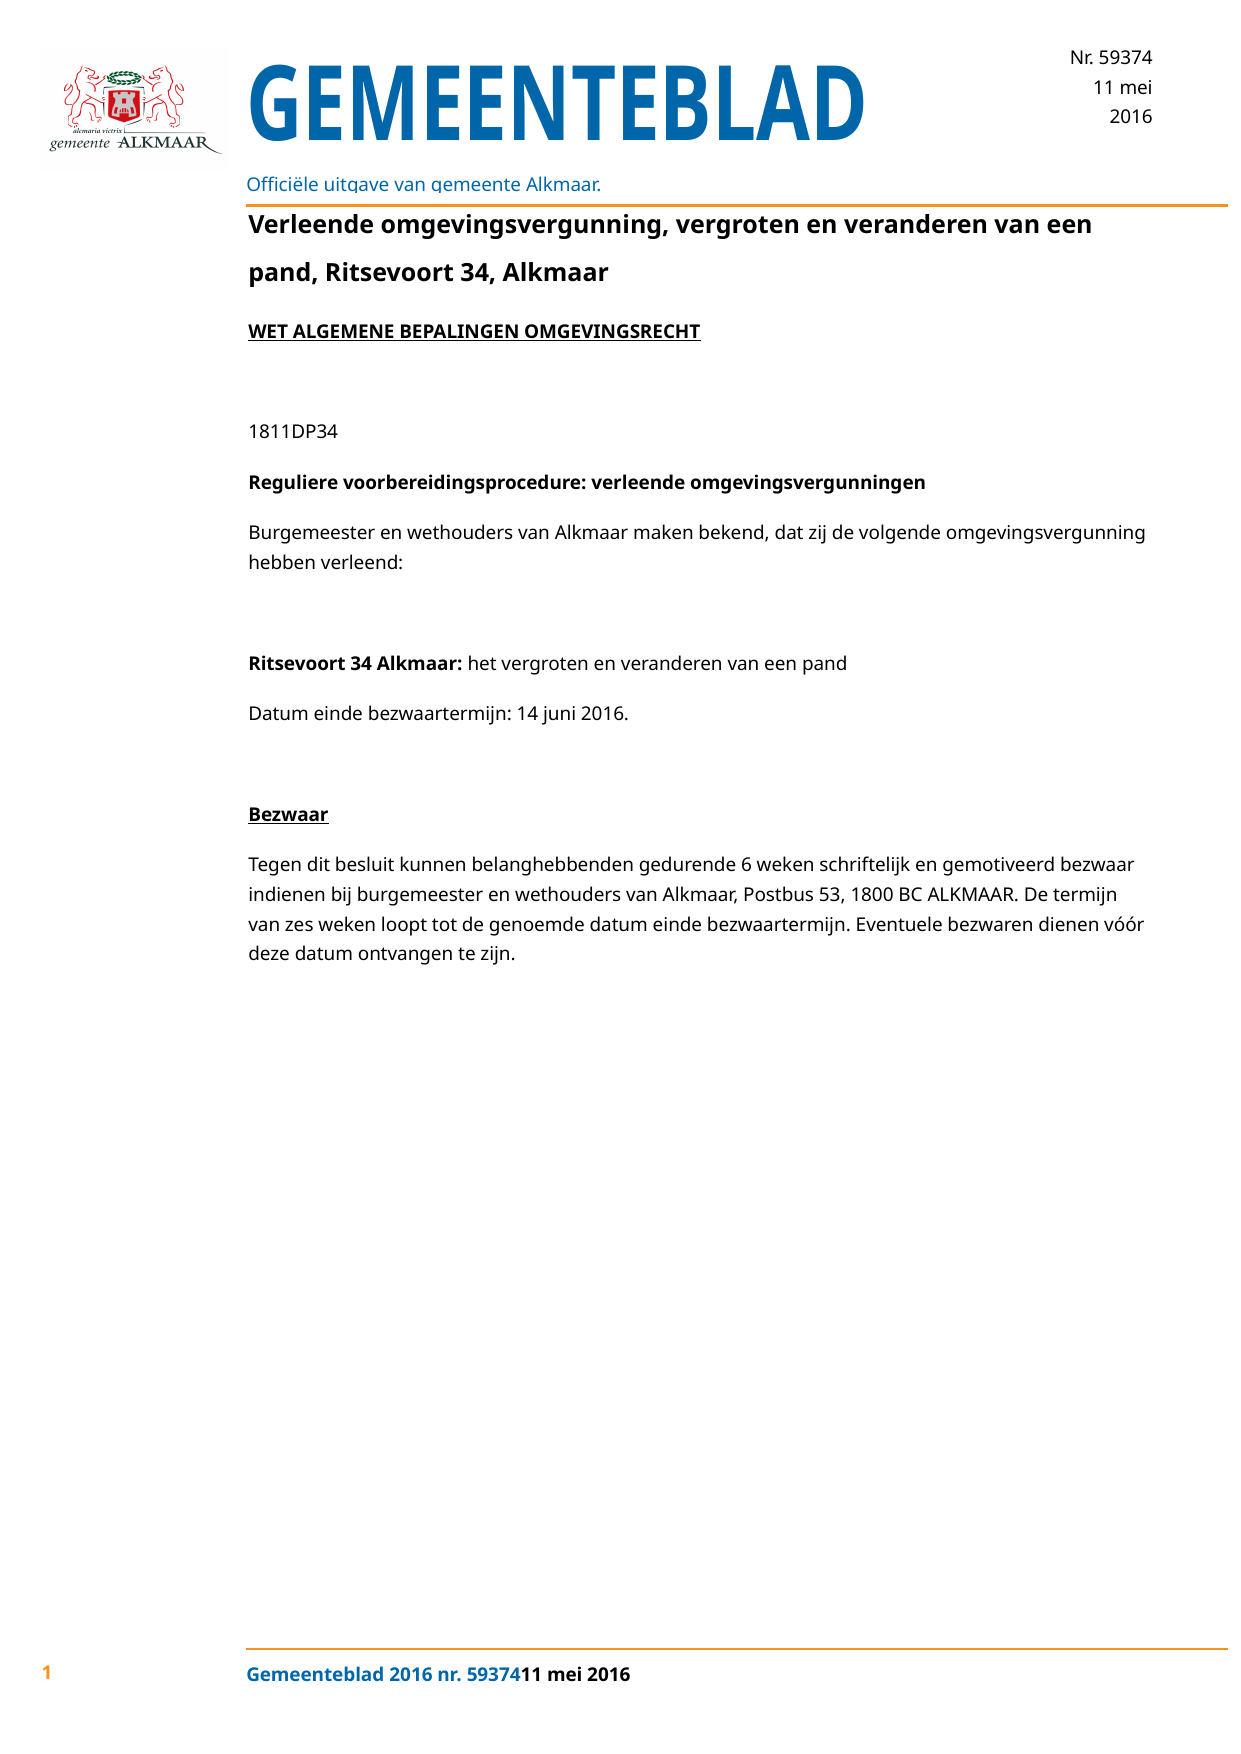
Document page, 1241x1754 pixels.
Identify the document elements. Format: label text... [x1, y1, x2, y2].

text Verleende omgevingsvergunning, vergroten en veranderen van een pand, Ritsevoort 34, Alkmaar [248, 207, 1152, 288]
text Reguliere voorbereidingsprocedure: verleende omgevingsvergunningen [248, 469, 1152, 495]
text Tegen dit besluit kunnen belanghebbenden gedurende 6 weken schriftelijk en gemotiveerd bezwaar indienen bij burgemeester en wethouders van Alkmaar, Postbus 53, 1800 BC ALKMAAR. De termijn van zes weken loopt tot de genoemde datum einde bezwaartermijn. Eventuele bezwaren dienen vóór deze datum ontvangen te zijn. [248, 852, 1152, 966]
text Ritsevoort 34 Alkmaar: het vergroten en veranderen van een pand [248, 650, 1152, 676]
text Datum einde bezwaartermijn: 14 juni 2016. [248, 700, 1152, 726]
text Burgemeester en wethouders van Alkmaar maken bekend, dat zij de volgende omgevingsvergunning hebben verleend: [248, 519, 1152, 575]
picture [41, 47, 231, 172]
text Bezwaar [248, 801, 1152, 827]
text 1811DP34 [248, 419, 1152, 444]
text WET ALGEMENE BEPALINGEN OMGEVINGSRECHT [248, 318, 1152, 344]
